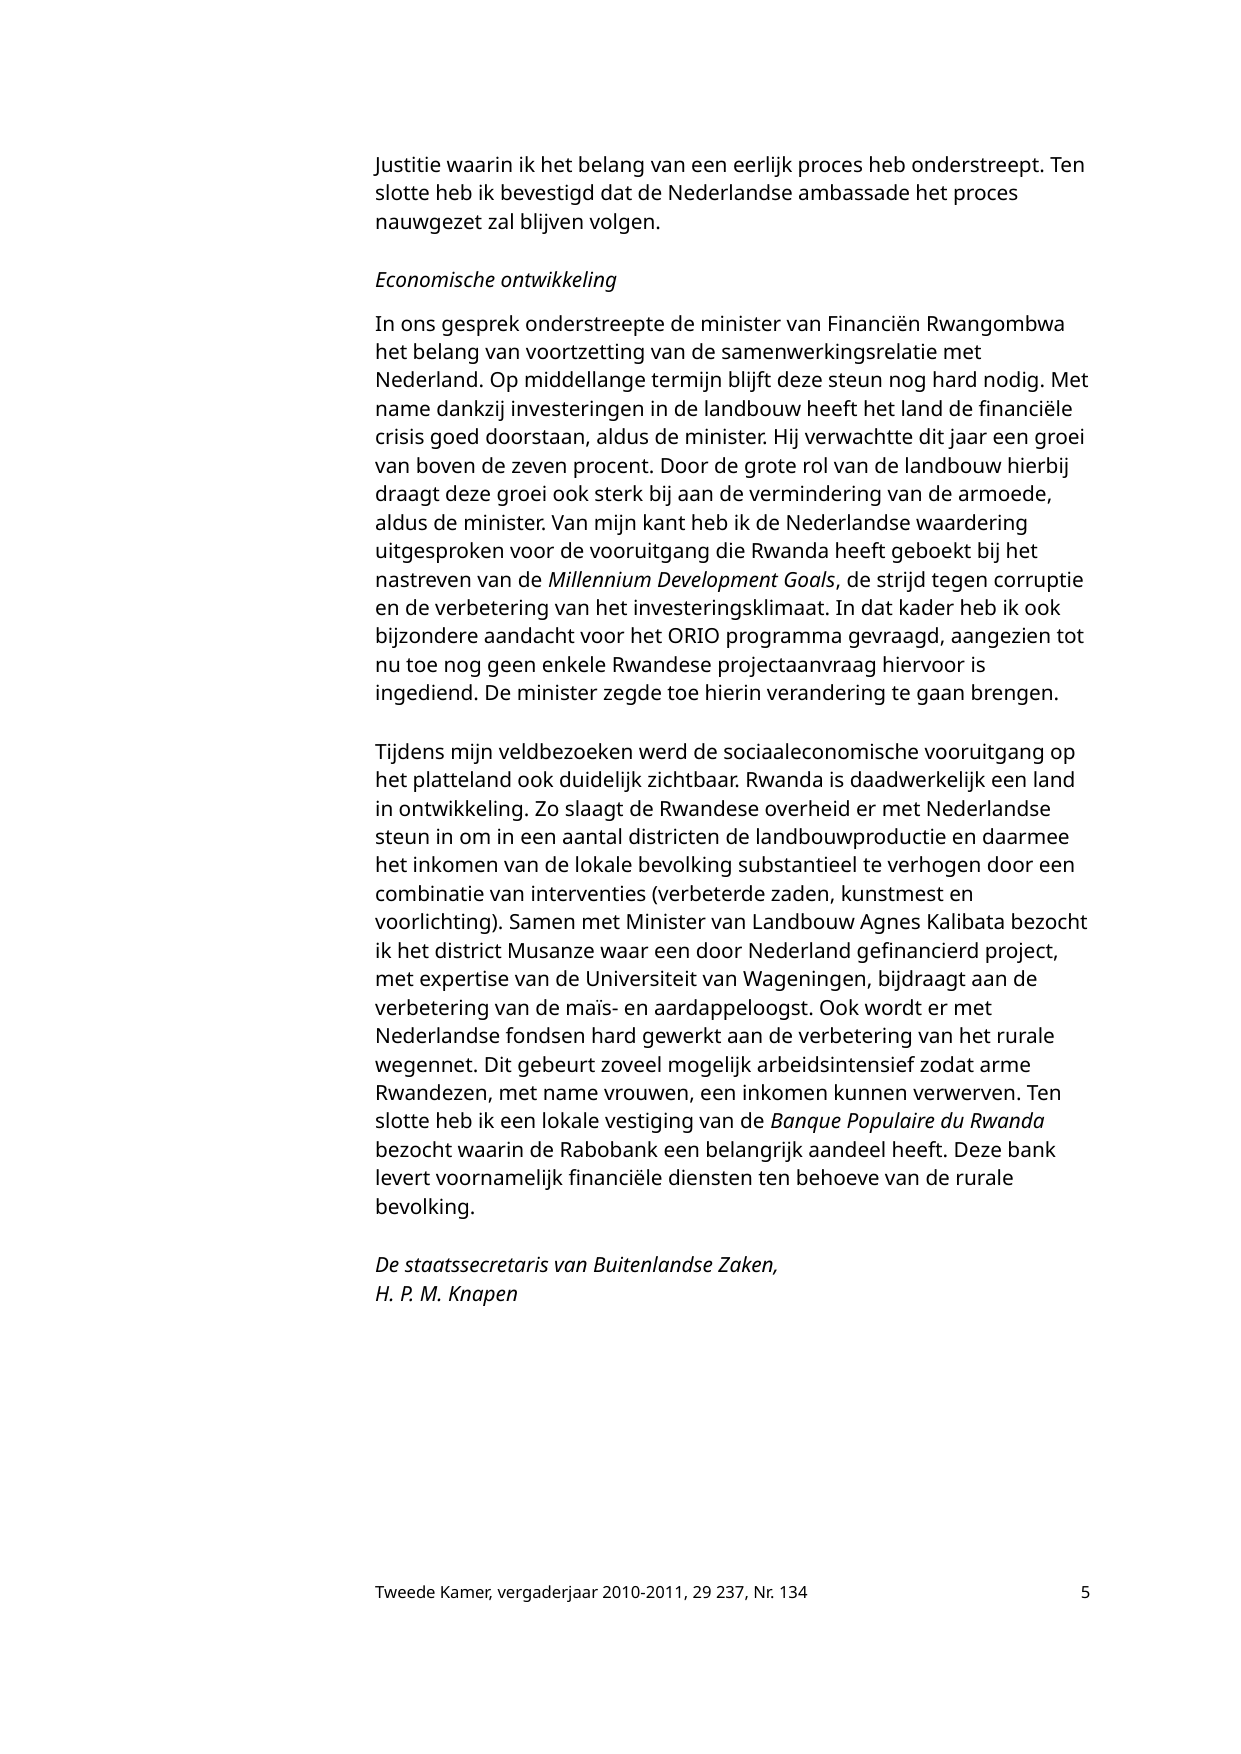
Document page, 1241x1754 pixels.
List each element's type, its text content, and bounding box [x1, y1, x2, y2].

text Justitie waarin ik het belang van een eerlijk proces heb onderstreept. Ten slotte heb ik bevestigd dat de Nederlandse ambassade het proces nauwgezet zal blijven volgen. [375, 150, 1090, 235]
text Economische ontwikkeling [375, 265, 1090, 294]
text Tijdens mijn veldbezoeken werd de sociaaleconomische vooruitgang op het platteland ook duidelijk zichtbaar. Rwanda is daadwerkelijk een land in ontwikkeling. Zo slaagt de Rwandese overheid er met Nederlandse steun in om in een aantal districten de landbouwproductie en daarmee het inkomen van de lokale bevolking substantieel te verhogen door een combinatie van interventies (verbeterde zaden, kunstmest en voorlichting). Samen met Minister van Landbouw Agnes Kalibata bezocht ik het district Musanze waar een door Nederland gefinancierd project, met expertise van de Universiteit van Wageningen, bijdraagt aan de verbetering van de maïs- en aardappeloogst. Ook wordt er met Nederlandse fondsen hard gewerkt aan de verbetering van het rurale wegennet. Dit gebeurt zoveel mogelijk arbeidsintensief zodat arme Rwandezen, met name vrouwen, een inkomen kunnen verwerven. Ten slotte heb ik een lokale vestiging van de Banque Populaire du Rwanda bezocht waarin de Rabobank een belangrijk aandeel heeft. Deze bank levert voornamelijk financiële diensten ten behoeve van de rurale bevolking. [375, 737, 1090, 1220]
text De staatssecretaris van Buitenlandse Zaken, [375, 1250, 1090, 1279]
text In ons gesprek onderstreepte de minister van Financiën Rwangombwa het belang van voortzetting van de samenwerkingsrelatie met Nederland. Op middellange termijn blijft deze steun nog hard nodig. Met name dankzij investeringen in de landbouw heeft het land de financiële crisis goed doorstaan, aldus de minister. Hij verwachtte dit jaar een groei van boven de zeven procent. Door de grote rol van de landbouw hierbij draagt deze groei ook sterk bij aan de vermindering van de armoede, aldus de minister. Van mijn kant heb ik de Nederlandse waardering uitgesproken voor de vooruitgang die Rwanda heeft geboekt bij het nastreven van de Millennium Development Goals, de strijd tegen corruptie en de verbetering van het investeringsklimaat. In dat kader heb ik ook bijzondere aandacht voor het ORIO programma gevraagd, aangezien tot nu toe nog geen enkele Rwandese projectaanvraag hiervoor is ingediend. De minister zegde toe hierin verandering te gaan brengen. [375, 309, 1090, 707]
text H. P. M. Knapen [375, 1279, 1090, 1307]
